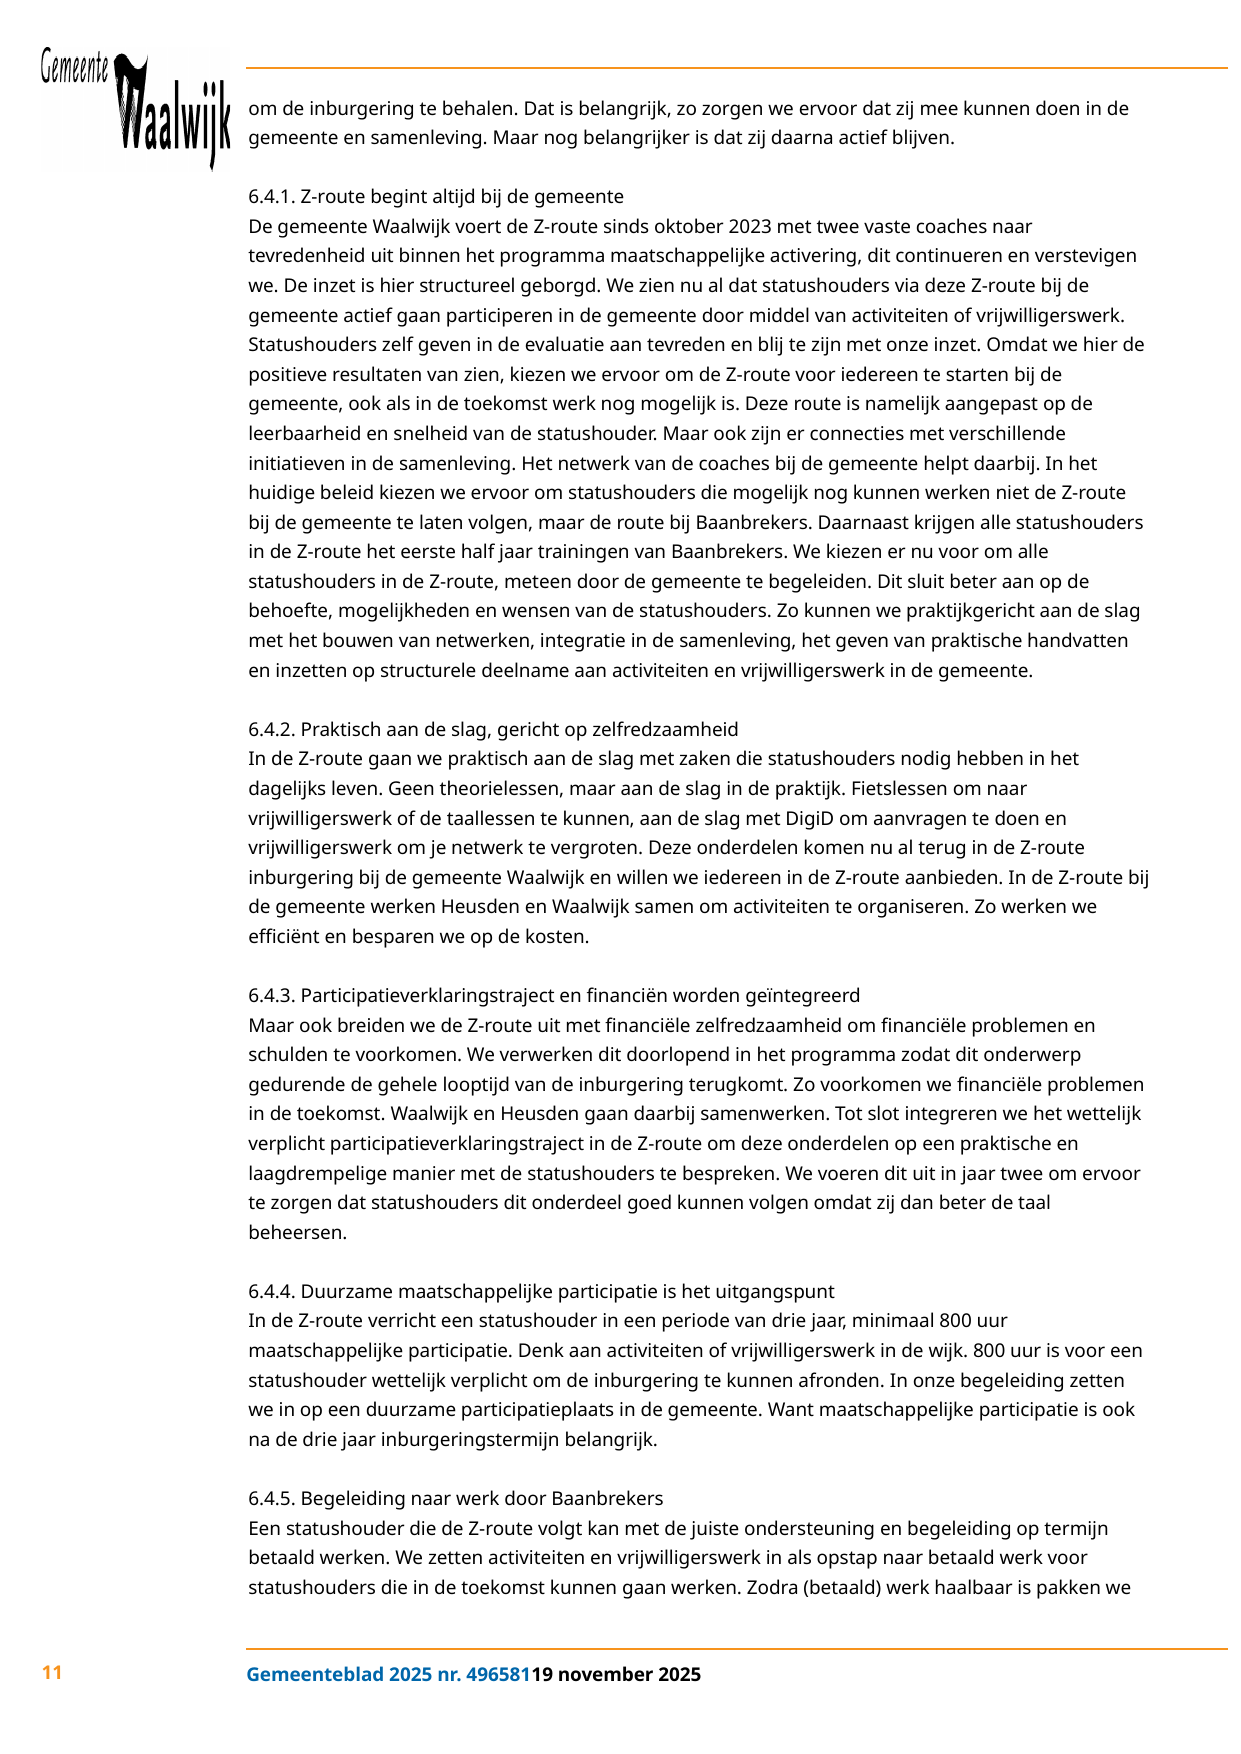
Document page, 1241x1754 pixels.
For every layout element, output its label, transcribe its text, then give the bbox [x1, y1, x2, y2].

text 6.4.5. Begeleiding naar werk door Baanbrekers [248, 1485, 1152, 1511]
text Maar ook breiden we de Z-route uit met financiële zelfredzaamheid om financiële problemen en schulden te voorkomen. We verwerken dit doorlopend in het programma zodat dit onderwerp gedurende de gehele looptijd van de inburgering terugkomt. Zo voorkomen we financiële problemen in de toekomst. Waalwijk en Heusden gaan daarbij samenwerken. Tot slot integreren we het wettelijk verplicht participatieverklaringstraject in de Z-route om deze onderdelen op een praktische en laagdrempelige manier met de statushouders te bespreken. We voeren dit uit in jaar twee om ervoor te zorgen dat statushouders dit onderdeel goed kunnen volgen omdat zij dan beter de taal beheersen. [248, 1012, 1152, 1245]
text 6.4.1. Z-route begint altijd bij de gemeente [248, 183, 1152, 209]
text 6.4.2. Praktisch aan de slag, gericht op zelfredzaamheid [248, 716, 1152, 742]
text In de Z-route verricht een statushouder in een periode van drie jaar, minimaal 800 uur maatschappelijke participatie. Denk aan activiteiten of vrijwilligerswerk in de wijk. 800 uur is voor een statushouder wettelijk verplicht om de inburgering te kunnen afronden. In onze begeleiding zetten we in op een duurzame participatieplaats in de gemeente. Want maatschappelijke participatie is ook na de drie jaar inburgeringstermijn belangrijk. [248, 1308, 1152, 1452]
text De gemeente Waalwijk voert de Z-route sinds oktober 2023 met twee vaste coaches naar tevredenheid uit binnen het programma maatschappelijke activering, dit continueren en verstevigen we. De inzet is hier structureel geborgd. We zien nu al dat statushouders via deze Z-route bij de gemeente actief gaan participeren in de gemeente door middel van activiteiten of vrijwilligerswerk. Statushouders zelf geven in de evaluatie aan tevreden en blij te zijn met onze inzet. Omdat we hier de positieve resultaten van zien, kiezen we ervoor om de Z-route voor iedereen te starten bij de gemeente, ook als in de toekomst werk nog mogelijk is. Deze route is namelijk aangepast op de leerbaarheid en snelheid van de statushouder. Maar ook zijn er connecties met verschillende initiatieven in de samenleving. Het netwerk van de coaches bij de gemeente helpt daarbij. In het huidige beleid kiezen we ervoor om statushouders die mogelijk nog kunnen werken niet de Z-route bij de gemeente te laten volgen, maar de route bij Baanbrekers. Daarnaast krijgen alle statushouders in de Z-route het eerste half jaar trainingen van Baanbrekers. We kiezen er nu voor om alle statushouders in de Z-route, meteen door de gemeente te begeleiden. Dit sluit beter aan op de behoefte, mogelijkheden en wensen van de statushouders. Zo kunnen we praktijkgericht aan de slag met het bouwen van netwerken, integratie in de samenleving, het geven van praktische handvatten en inzetten op structurele deelname aan activiteiten en vrijwilligerswerk in de gemeente. [248, 213, 1152, 683]
text om de inburgering te behalen. Dat is belangrijk, zo zorgen we ervoor dat zij mee kunnen doen in de gemeente en samenleving. Maar nog belangrijker is dat zij daarna actief blijven. [248, 95, 1152, 150]
text In de Z-route gaan we praktisch aan de slag met zaken die statushouders nodig hebben in het dagelijks leven. Geen theorielessen, maar aan de slag in de praktijk. Fietslessen om naar vrijwilligerswerk of de taallessen te kunnen, aan de slag met DigiD om aanvragen te doen en vrijwilligerswerk om je netwerk te vergroten. Deze onderdelen komen nu al terug in de Z-route inburgering bij de gemeente Waalwijk en willen we iedereen in de Z-route aanbieden. In de Z-route bij de gemeente werken Heusden en Waalwijk samen om activiteiten te organiseren. Zo werken we efficiënt en besparen we op de kosten. [248, 746, 1152, 949]
picture [41, 47, 231, 172]
text 6.4.4. Duurzame maatschappelijke participatie is het uitgangspunt [248, 1278, 1152, 1304]
text 6.4.3. Participatieverklaringstraject en financiën worden geïntegreerd [248, 982, 1152, 1008]
text Een statushouder die de Z-route volgt kan met de juiste ondersteuning en begeleiding op termijn betaald werken. We zetten activiteiten en vrijwilligerswerk in als opstap naar betaald werk voor statushouders die in de toekomst kunnen gaan werken. Zodra (betaald) werk haalbaar is pakken we [248, 1515, 1152, 1600]
